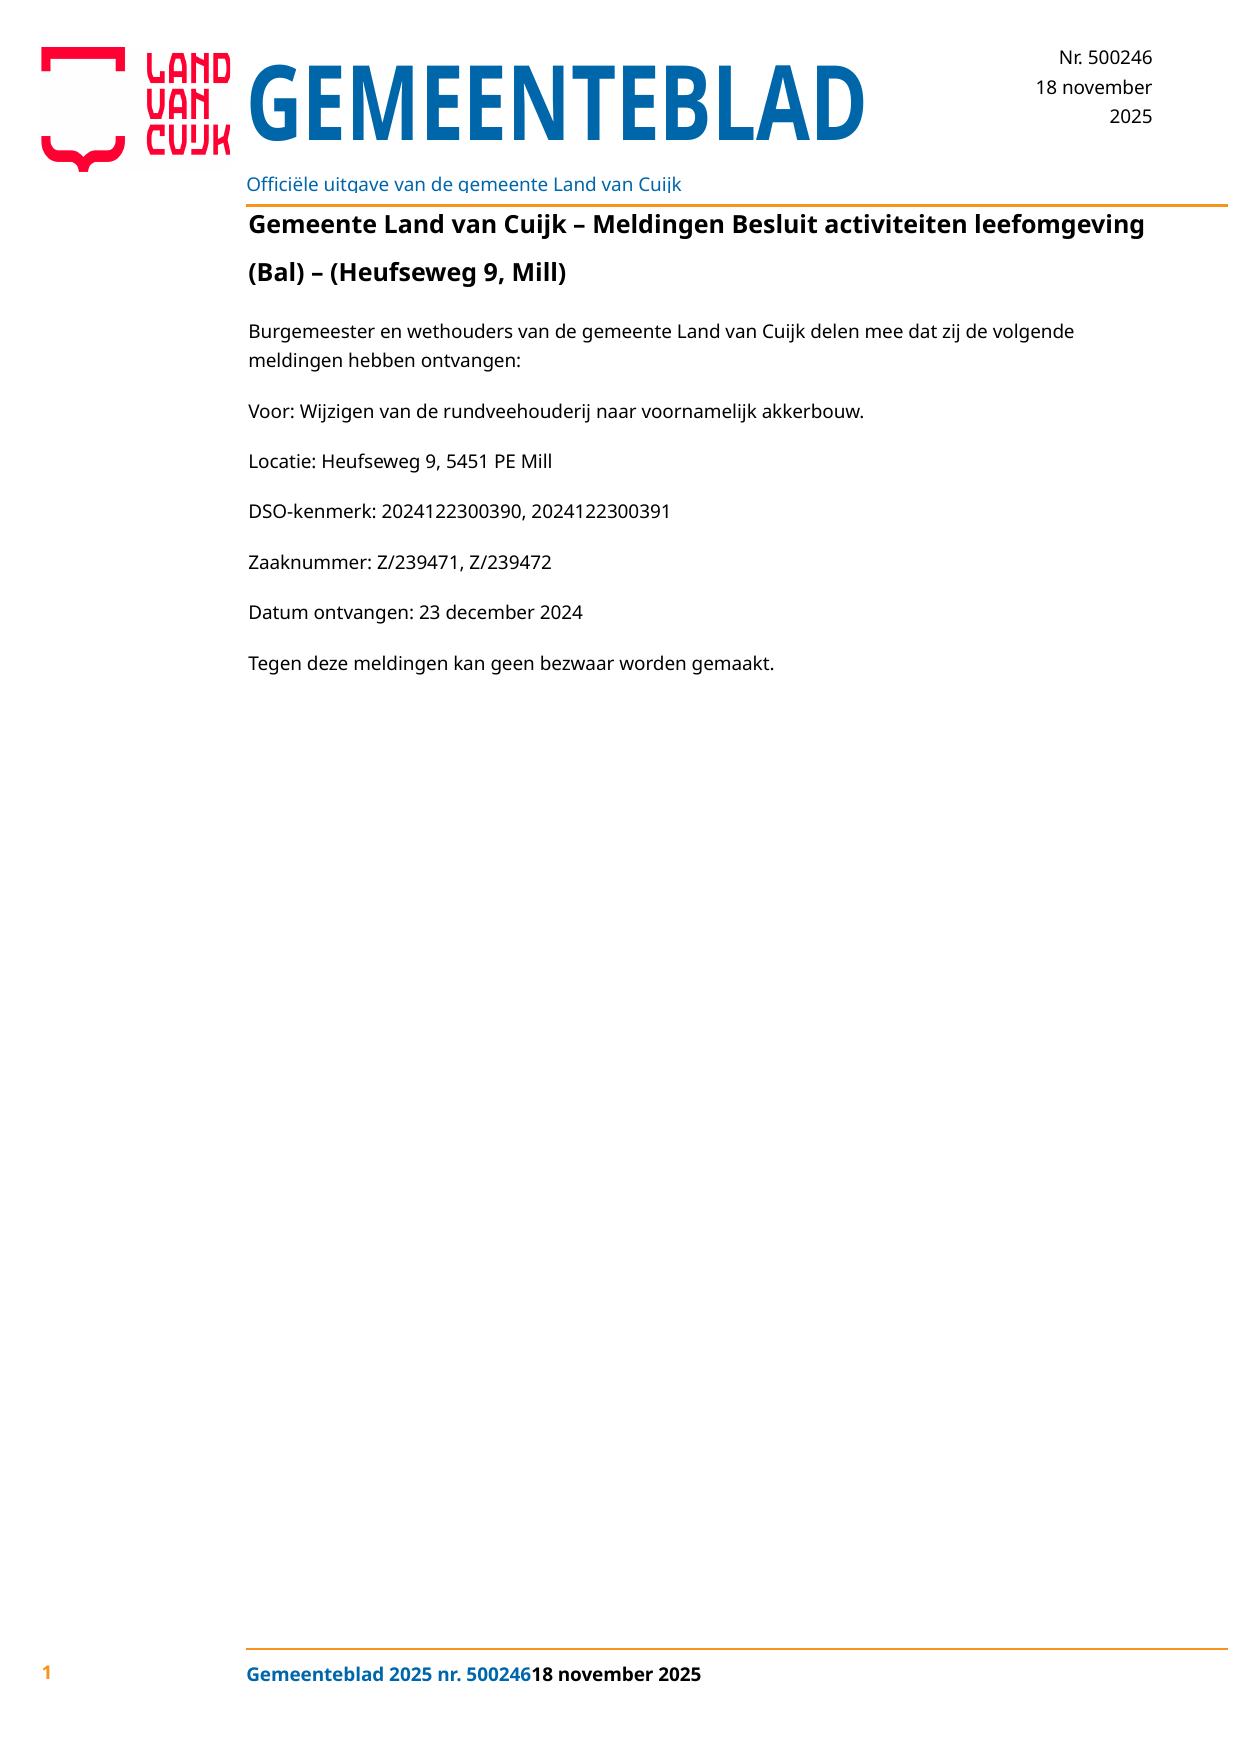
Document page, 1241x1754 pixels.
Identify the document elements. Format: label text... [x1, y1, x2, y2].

text Tegen deze meldingen kan geen bezwaar worden gemaakt. [248, 650, 1152, 676]
text DSO-kenmerk: 2024122300390, 2024122300391 [248, 499, 1152, 524]
text Locatie: Heufseweg 9, 5451 PE Mill [248, 448, 1152, 474]
text Datum ontvangen: 23 december 2024 [248, 599, 1152, 625]
text Voor: Wijzigen van de rundveehouderij naar voornamelijk akkerbouw. [248, 398, 1152, 424]
text Gemeente Land van Cuijk – Meldingen Besluit activiteiten leefomgeving (Bal) – (Heufseweg 9, Mill) [248, 207, 1152, 288]
text Burgemeester en wethouders van de gemeente Land van Cuijk delen mee dat zij de volgende meldingen hebben ontvangen: [248, 318, 1152, 373]
text Zaaknummer: Z/239471, Z/239472 [248, 549, 1152, 575]
picture [41, 47, 231, 172]
